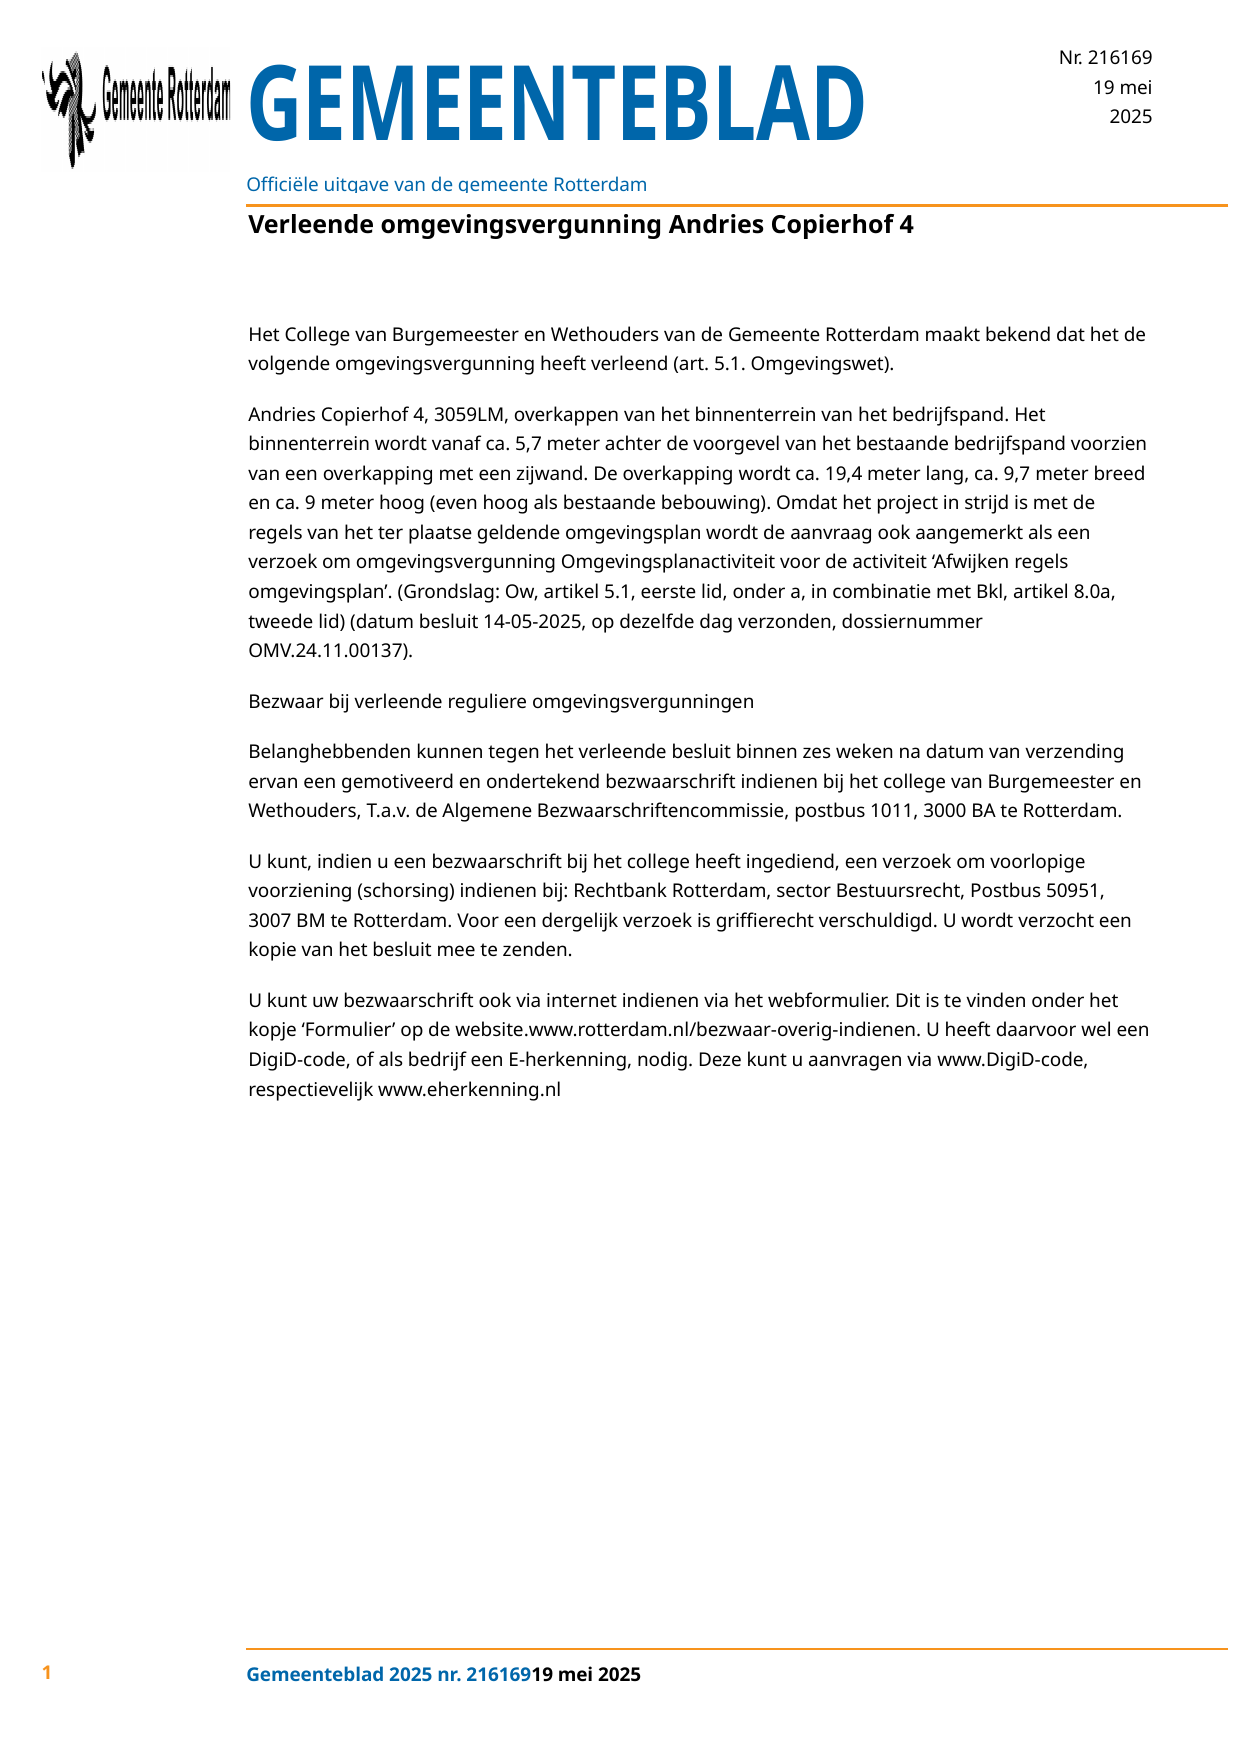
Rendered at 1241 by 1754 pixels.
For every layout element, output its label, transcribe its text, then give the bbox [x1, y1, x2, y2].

text Bezwaar bij verleende reguliere omgevingsvergunningen [248, 688, 1152, 713]
text Het College van Burgemeester en Wethouders van de Gemeente Rotterdam maakt bekend dat het de volgende omgevingsvergunning heeft verleend (art. 5.1. Omgevingswet). [248, 321, 1152, 376]
text Andries Copierhof 4, 3059LM, overkappen van het binnenterrein van het bedrijfspand. Het binnenterrein wordt vanaf ca. 5,7 meter achter de voorgevel van het bestaande bedrijfspand voorzien van een overkapping met een zijwand. De overkapping wordt ca. 19,4 meter lang, ca. 9,7 meter breed en ca. 9 meter hoog (even hoog als bestaande bebouwing). Omdat het project in strijd is met de regels van het ter plaatse geldende omgevingsplan wordt de aanvraag ook aangemerkt als een verzoek om omgevingsvergunning Omgevingsplanactiviteit voor de activiteit ‘Afwijken regels omgevingsplan’. (Grondslag: Ow, artikel 5.1, eerste lid, onder a, in combinatie met Bkl, artikel 8.0a, tweede lid) (datum besluit 14-05-2025, op dezelfde dag verzonden, dossiernummer OMV.24.11.00137). [248, 401, 1152, 663]
picture [41, 47, 231, 172]
text Verleende omgevingsvergunning Andries Copierhof 4 [248, 207, 1152, 241]
text U kunt uw bezwaarschrift ook via internet indienen via het webformulier. Dit is te vinden onder het kopje ‘Formulier’ op de website.www.rotterdam.nl/bezwaar-overig-indienen. U heeft daarvoor wel een DigiD-code, of als bedrijf een E-herkenning, nodig. Deze kunt u aanvragen via www.DigiD-code, respectievelijk www.eherkenning.nl [248, 987, 1152, 1101]
text Belanghebbenden kunnen tegen het verleende besluit binnen zes weken na datum van verzending ervan een gemotiveerd en ondertekend bezwaarschrift indienen bij het college van Burgemeester en Wethouders, T.a.v. de Algemene Bezwaarschriftencommissie, postbus 1011, 3000 BA te Rotterdam. [248, 738, 1152, 823]
text U kunt, indien u een bezwaarschrift bij het college heeft ingediend, een verzoek om voorlopige voorziening (schorsing) indienen bij: Rechtbank Rotterdam, sector Bestuursrecht, Postbus 50951, 3007 BM te Rotterdam. Voor een dergelijk verzoek is griffierecht verschuldigd. U wordt verzocht een kopie van het besluit mee te zenden. [248, 848, 1152, 962]
